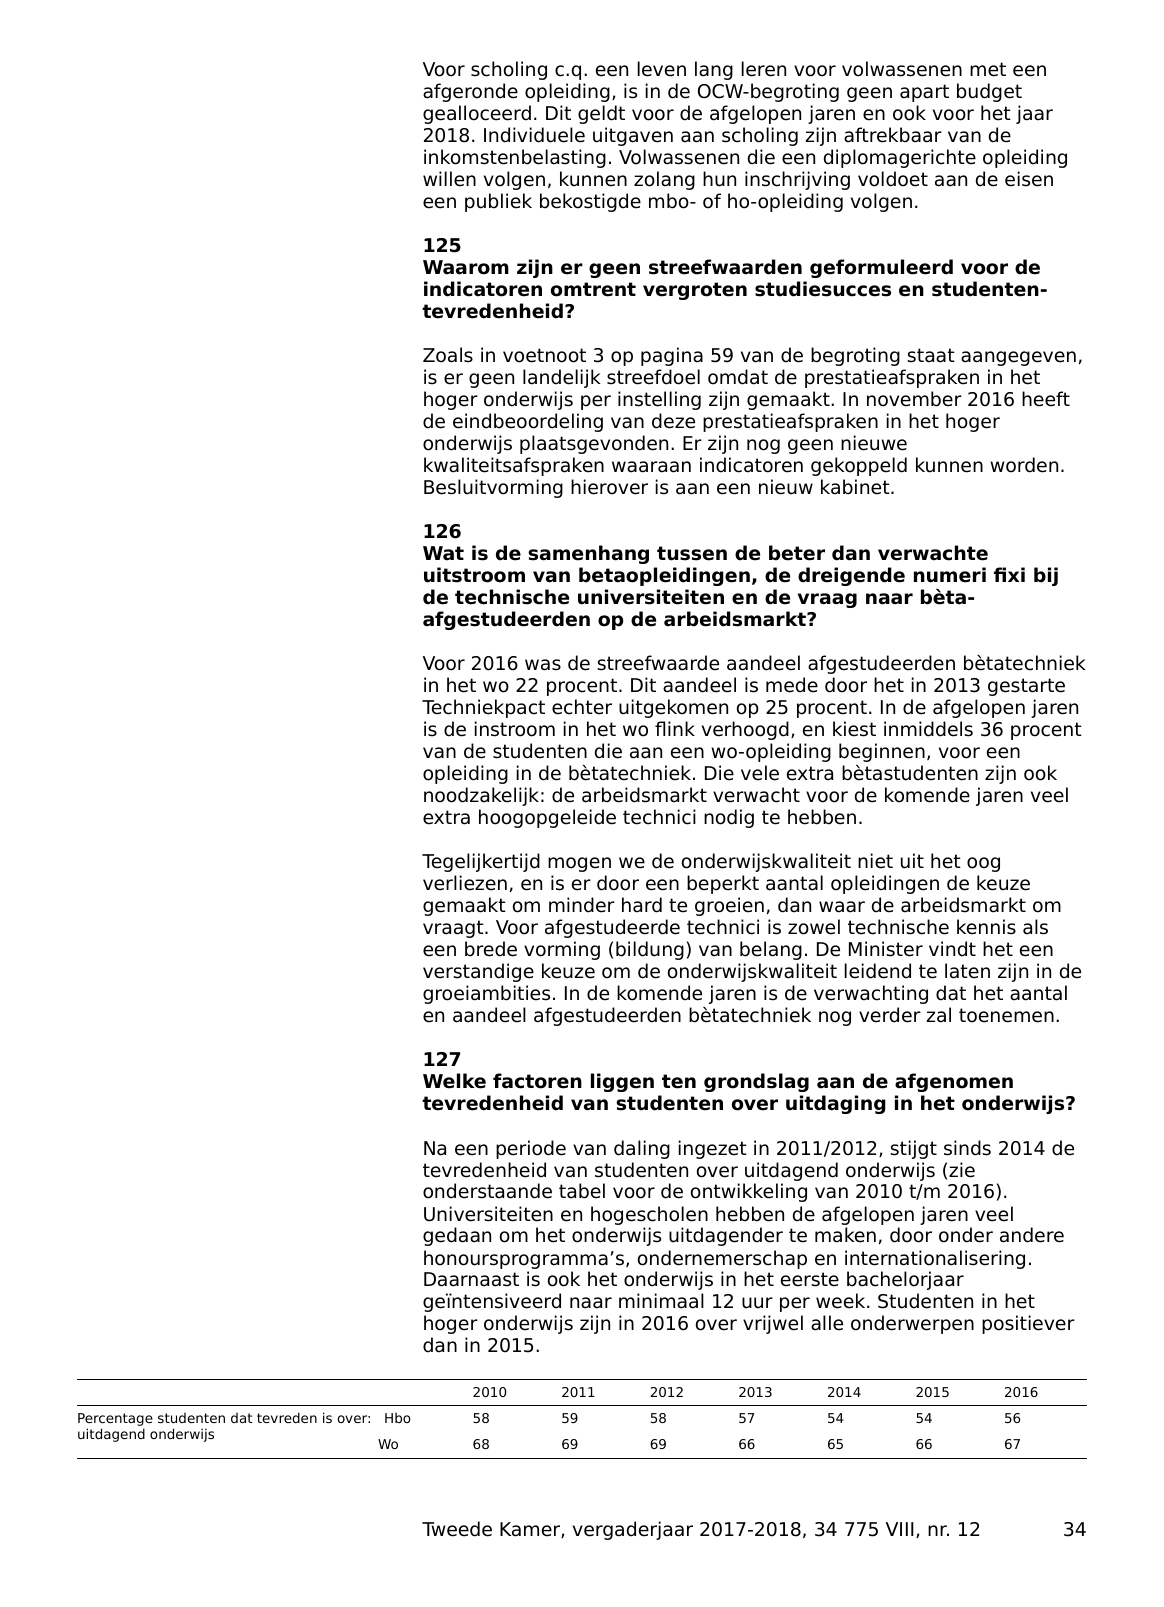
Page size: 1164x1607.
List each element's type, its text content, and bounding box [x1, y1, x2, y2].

table_cell 67 [998, 1431, 1087, 1458]
table_cell Percentage studenten dat tevreden is over: uitdagend onderwijs [77, 1406, 378, 1458]
table_cell 69 [644, 1431, 732, 1458]
text Voor 2016 was de streefwaarde aandeel afgestudeerden bètatechniek in het wo 22 procent. Dit aandeel is mede door het in 2013 gestarte Techniekpact echter uitgekomen op 25 procent. In de afgelopen jaren is de instroom in het wo flink verhoogd, en kiest inmiddels 36 procent van de studenten die aan een wo-opleiding beginnen, voor een opleiding in de bètatechniek. Die vele extra bètastudenten zijn ook noodzakelijk: de arbeidsmarkt verwacht voor de komende jaren veel extra hoogopgeleide technici nodig te hebben. [422, 653, 1087, 829]
table_cell Hbo [378, 1406, 466, 1431]
table_header 2012 [644, 1380, 732, 1405]
text 126 [422, 521, 1087, 543]
table_header 2015 [909, 1380, 998, 1405]
table_cell 54 [821, 1406, 909, 1431]
table_cell 58 [466, 1406, 555, 1431]
text 127 [422, 1049, 1087, 1071]
table_cell 56 [998, 1406, 1087, 1431]
table_cell 58 [644, 1406, 732, 1431]
table_header 2011 [555, 1380, 644, 1405]
table_header [77, 1380, 466, 1405]
table_header 2016 [998, 1380, 1087, 1405]
text 125 [422, 235, 1087, 257]
table_cell 54 [909, 1406, 998, 1431]
text Tegelijkertijd mogen we de onderwijskwaliteit niet uit het oog verliezen, en is er door een beperkt aantal opleidingen de keuze gemaakt om minder hard te groeien, dan waar de arbeidsmarkt om vraagt. Voor afgestudeerde technici is zowel technische kennis als een brede vorming (bildung) van belang. De Minister vindt het een verstandige keuze om de onderwijskwaliteit leidend te laten zijn in de groeiambities. In de komende jaren is de verwachting dat het aantal en aandeel afgestudeerden bètatechniek nog verder zal toenemen. [422, 851, 1087, 1027]
table_cell 65 [821, 1431, 909, 1458]
table_header 2014 [821, 1380, 909, 1405]
text Waarom zijn er geen streefwaarden geformuleerd voor de indicatoren omtrent vergroten studiesucces en studenten-tevredenheid? [422, 257, 1087, 323]
table_cell Wo [378, 1431, 466, 1458]
text Wat is de samenhang tussen de beter dan verwachte uitstroom van betaopleidingen, de dreigende numeri fixi bij de technische universiteiten en de vraag naar bèta-afgestudeerden op de arbeidsmarkt? [422, 543, 1087, 631]
table_cell 69 [555, 1431, 644, 1458]
text Welke factoren liggen ten grondslag aan de afgenomen tevredenheid van studenten over uitdaging in het onderwijs? [422, 1071, 1087, 1115]
table_cell 66 [909, 1431, 998, 1458]
table_cell 57 [732, 1406, 821, 1431]
table_header 2010 [466, 1380, 555, 1405]
text Zoals in voetnoot 3 op pagina 59 van de begroting staat aangegeven, is er geen landelijk streefdoel omdat de prestatieafspraken in het hoger onderwijs per instelling zijn gemaakt. In november 2016 heeft de eindbeoordeling van deze prestatieafspraken in het hoger onderwijs plaatsgevonden. Er zijn nog geen nieuwe kwaliteitsafspraken waaraan indicatoren gekoppeld kunnen worden. Besluitvorming hierover is aan een nieuw kabinet. [422, 345, 1087, 499]
text Voor scholing c.q. een leven lang leren voor volwassenen met een afgeronde opleiding, is in de OCW-begroting geen apart budget gealloceerd. Dit geldt voor de afgelopen jaren en ook voor het jaar 2018. Individuele uitgaven aan scholing zijn aftrekbaar van de inkomstenbelasting. Volwassenen die een diplomagerichte opleiding willen volgen, kunnen zolang hun inschrijving voldoet aan de eisen een publiek bekostigde mbo- of ho-opleiding volgen. [422, 59, 1087, 213]
table_cell 59 [555, 1406, 644, 1431]
text Na een periode van daling ingezet in 2011/2012, stijgt sinds 2014 de tevredenheid van studenten over uitdagend onderwijs (zie onderstaande tabel voor de ontwikkeling van 2010 t/m 2016). Universiteiten en hogescholen hebben de afgelopen jaren veel gedaan om het onderwijs uitdagender te maken, door onder andere honoursprogramma’s, ondernemerschap en internationalisering. Daarnaast is ook het onderwijs in het eerste bachelorjaar geïntensiveerd naar minimaal 12 uur per week. Studenten in het hoger onderwijs zijn in 2016 over vrijwel alle onderwerpen positiever dan in 2015. [422, 1137, 1087, 1357]
table_header 2013 [732, 1380, 821, 1405]
table_cell 68 [466, 1431, 555, 1458]
table_cell 66 [732, 1431, 821, 1458]
